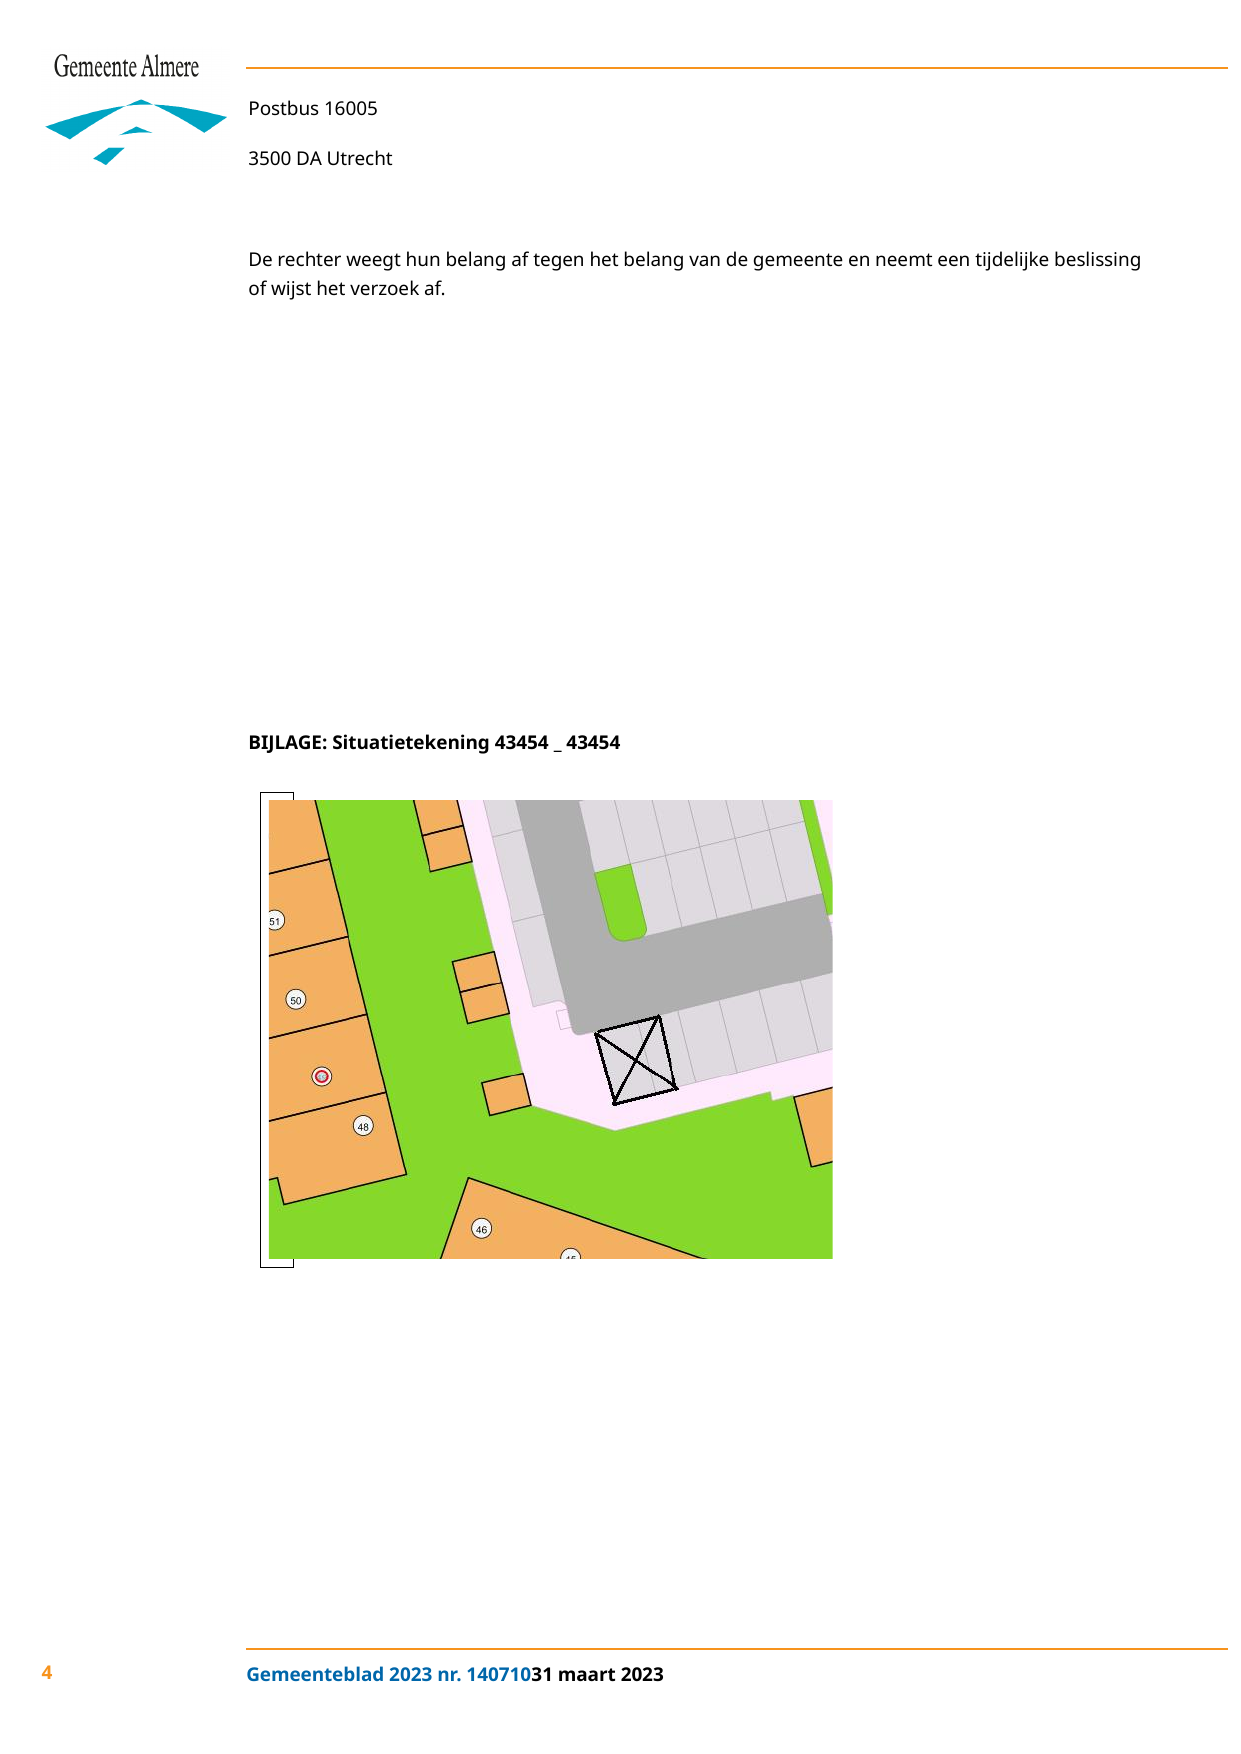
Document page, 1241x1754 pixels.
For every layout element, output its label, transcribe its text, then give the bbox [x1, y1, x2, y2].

text 3500 DA Utrecht [248, 145, 1152, 171]
text BIJLAGE: Situatietekening 43454 _ 43454 [248, 729, 1152, 755]
text De rechter weegt hun belang af tegen het belang van de gemeente en neemt een tijdelijke beslissing of wijst het verzoek af. [248, 246, 1152, 301]
text Postbus 16005 [248, 95, 1152, 121]
picture [268, 800, 833, 1259]
picture [41, 47, 231, 172]
